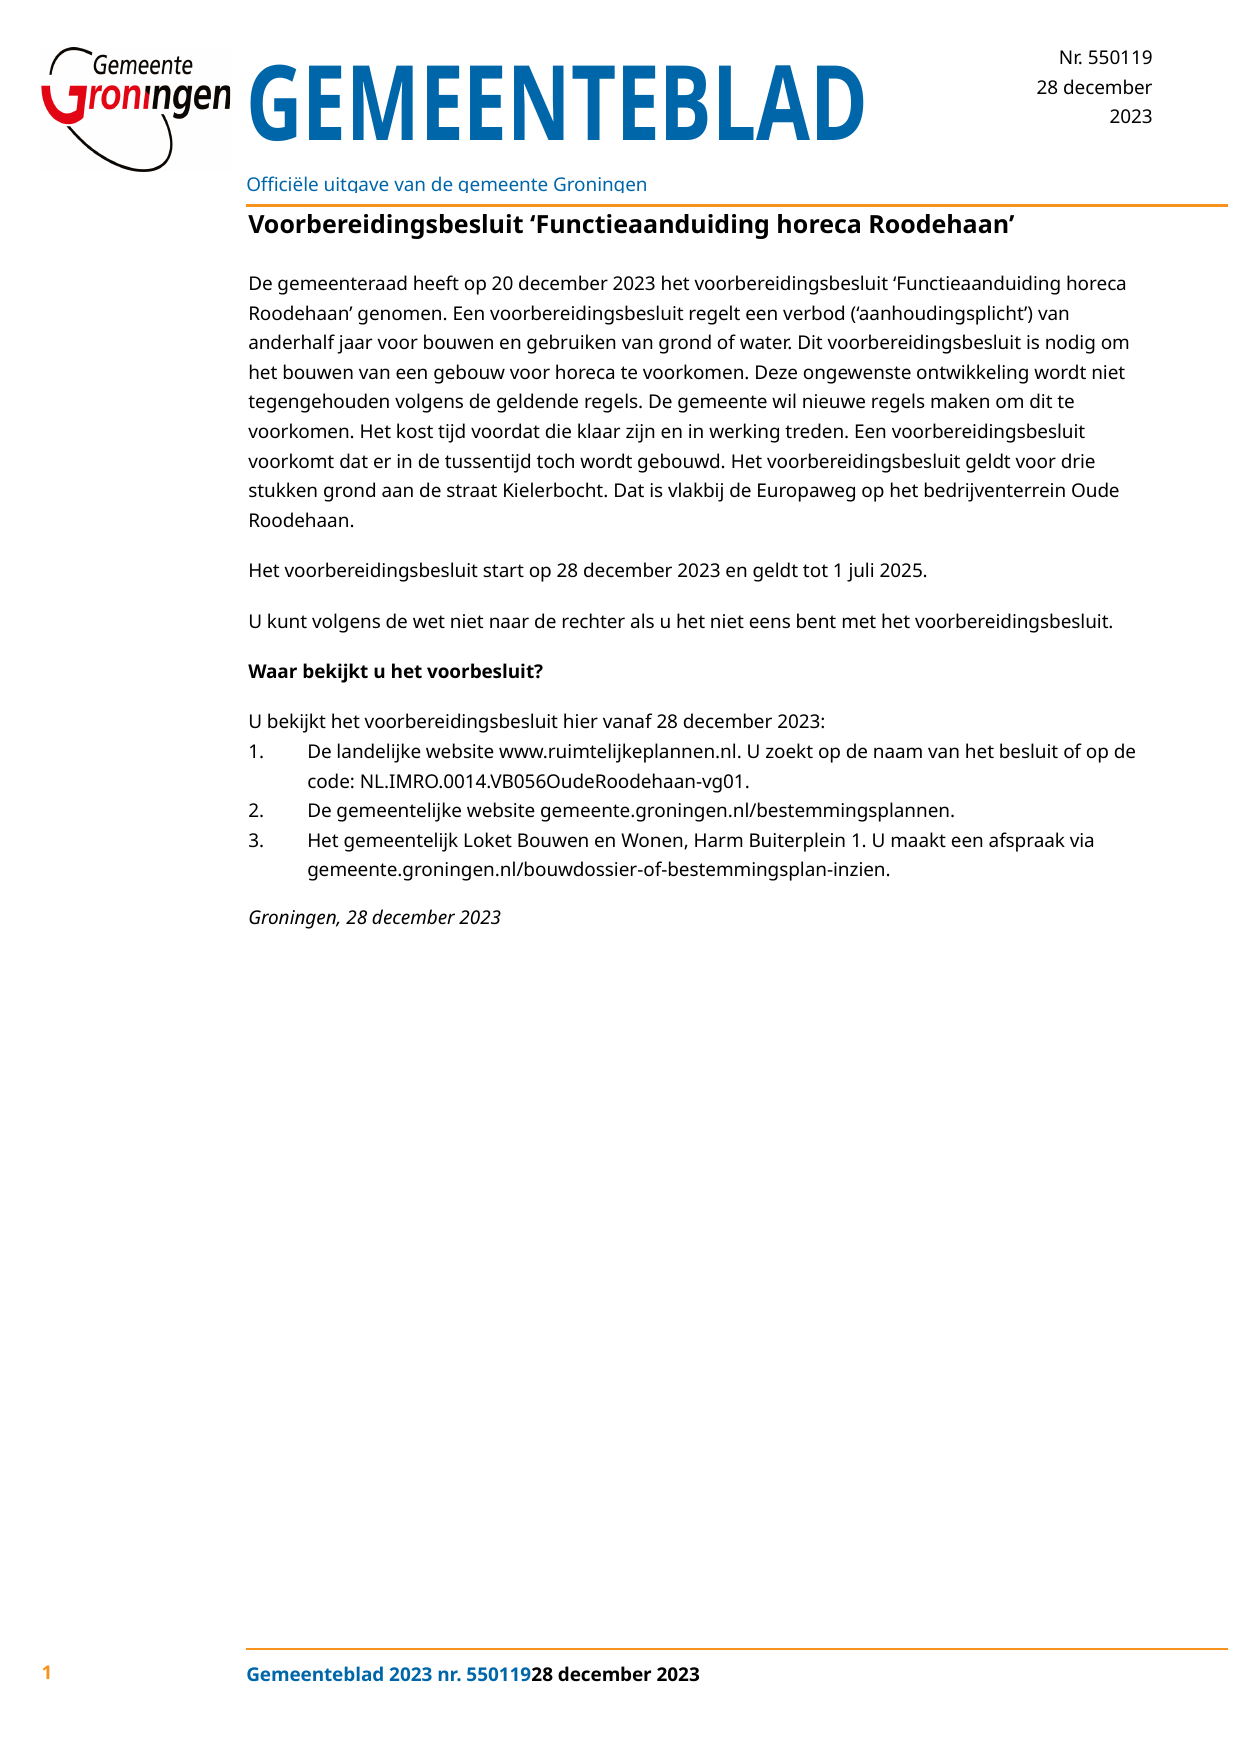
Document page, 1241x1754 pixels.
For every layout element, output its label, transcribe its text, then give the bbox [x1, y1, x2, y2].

list De gemeentelijke website gemeente.groningen.nl/bestemmingsplannen. [248, 797, 1152, 823]
list De landelijke website www.ruimtelijkeplannen.nl. U zoekt op de naam van het besluit of op de code: NL.IMRO.0014.VB056OudeRoodehaan-vg01. [248, 738, 1152, 793]
text Waar bekijkt u het voorbesluit? [248, 658, 1152, 684]
text Groningen, 28 december 2023 [248, 904, 1152, 930]
list Het gemeentelijk Loket Bouwen en Wonen, Harm Buiterplein 1. U maakt een afspraak via gemeente.groningen.nl/bouwdossier-of-bestemmingsplan-inzien. [248, 827, 1152, 882]
text U kunt volgens de wet niet naar de rechter als u het niet eens bent met het voorbereidingsbesluit. [248, 608, 1152, 633]
text U bekijkt het voorbereidingsbesluit hier vanaf 28 december 2023: [248, 709, 1152, 734]
picture [41, 47, 231, 172]
text Het voorbereidingsbesluit start op 28 december 2023 en geldt tot 1 juli 2025. [248, 557, 1152, 583]
text De gemeenteraad heeft op 20 december 2023 het voorbereidingsbesluit ‘Functieaanduiding horeca Roodehaan’ genomen. Een voorbereidingsbesluit regelt een verbod (‘aanhoudingsplicht’) van anderhalf jaar voor bouwen en gebruiken van grond of water. Dit voorbereidingsbesluit is nodig om het bouwen van een gebouw voor horeca te voorkomen. Deze ongewenste ontwikkeling wordt niet tegengehouden volgens de geldende regels. De gemeente wil nieuwe regels maken om dit te voorkomen. Het kost tijd voordat die klaar zijn en in werking treden. Een voorbereidingsbesluit voorkomt dat er in de tussentijd toch wordt gebouwd. Het voorbereidingsbesluit geldt voor drie stukken grond aan de straat Kielerbocht. Dat is vlakbij de Europaweg op het bedrijventerrein Oude Roodehaan. [248, 270, 1152, 533]
text Voorbereidingsbesluit ‘Functieaanduiding horeca Roodehaan’ [248, 207, 1152, 241]
